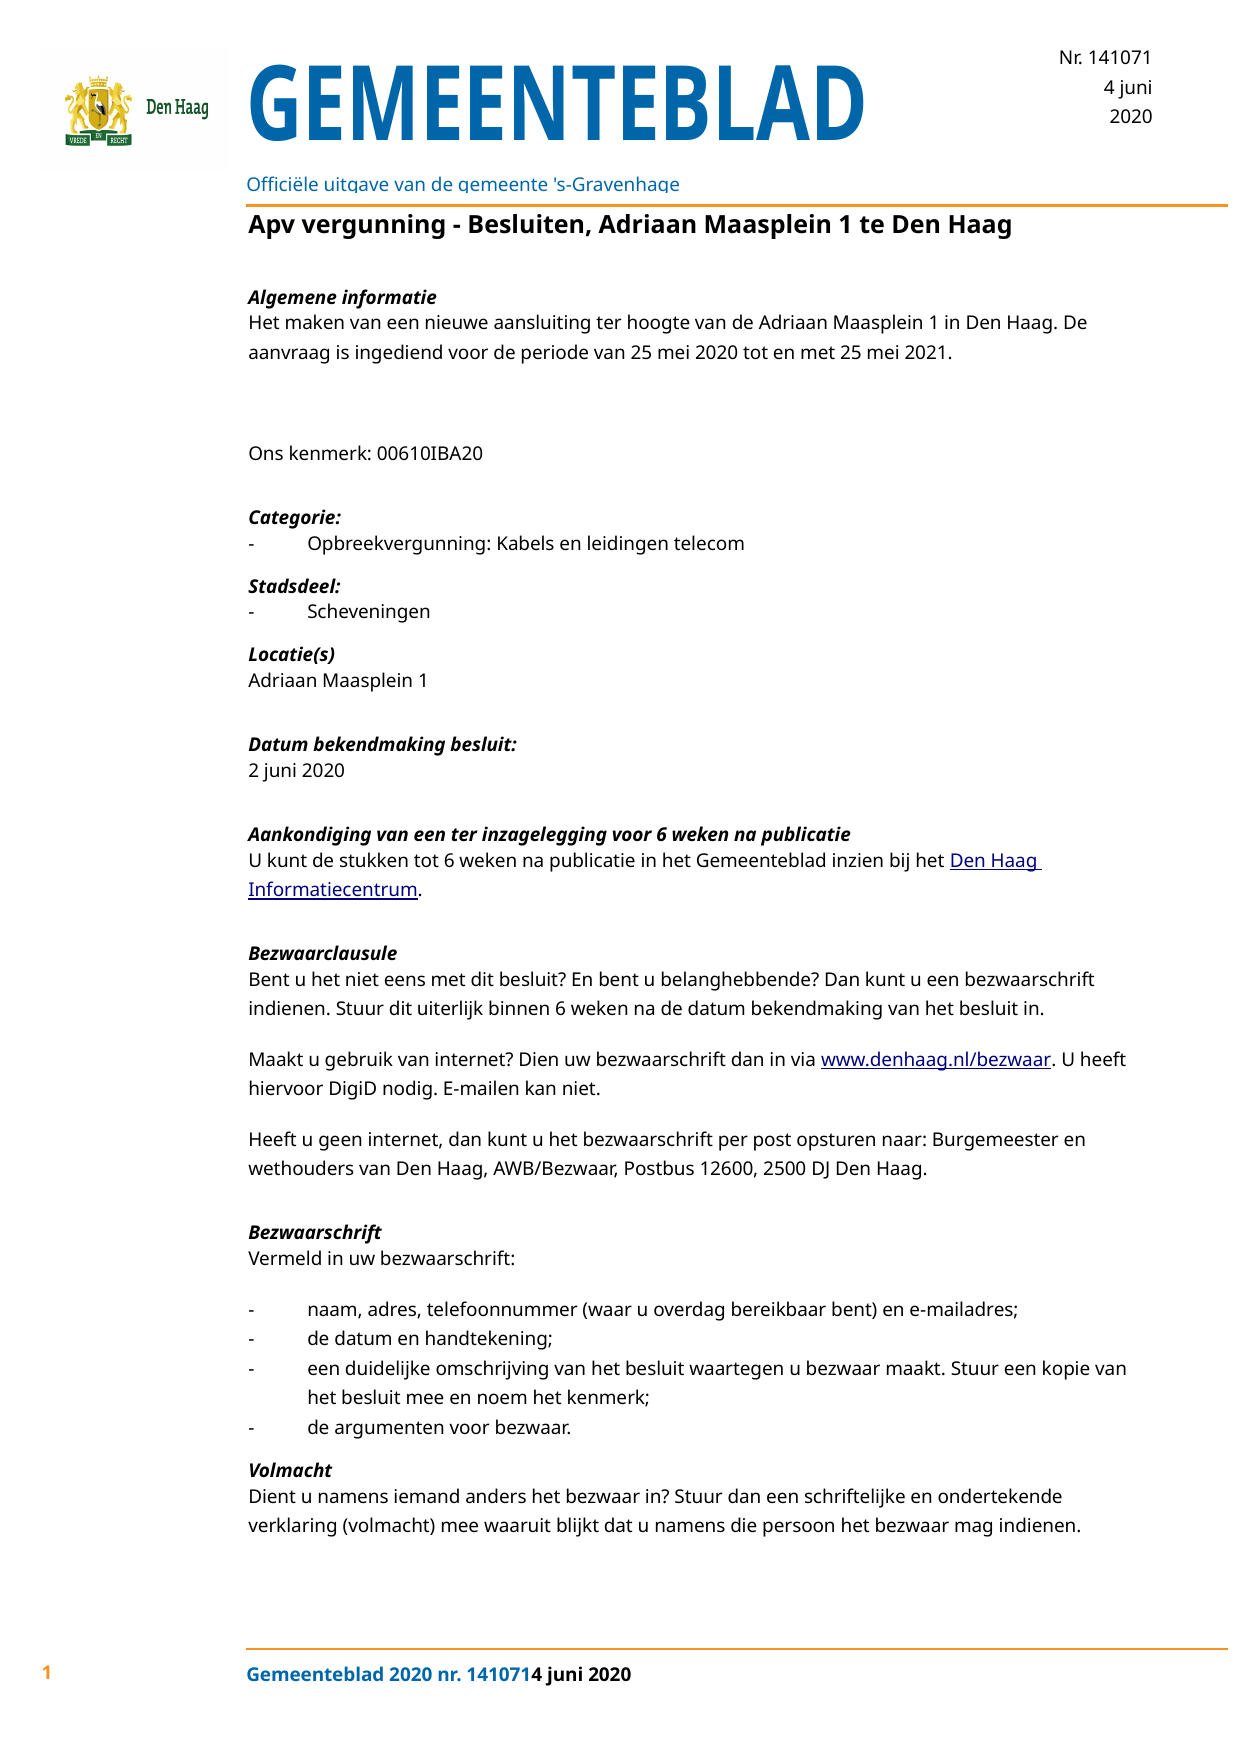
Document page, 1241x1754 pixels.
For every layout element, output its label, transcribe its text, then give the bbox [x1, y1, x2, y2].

list de argumenten voor bezwaar. [248, 1414, 1152, 1440]
text Stadsdeel: [248, 573, 1152, 598]
text Vermeld in uw bezwaarschrift: [248, 1245, 1152, 1271]
text U kunt de stukken tot 6 weken na publicatie in het Gemeenteblad inzien bij het Den Haag Informatiecentrum. [248, 847, 1152, 902]
text Bezwaarclausule [248, 940, 1152, 966]
text Bezwaarschrift [248, 1219, 1152, 1245]
text Categorie: [248, 504, 1152, 530]
text Apv vergunning - Besluiten, Adriaan Maasplein 1 te Den Haag [248, 207, 1152, 241]
text Algemene informatie [248, 284, 1152, 309]
list Opbreekvergunning: Kabels en leidingen telecom [248, 530, 1152, 555]
text 2 juni 2020 [248, 757, 1152, 783]
list Scheveningen [248, 598, 1152, 624]
text Aankondiging van een ter inzagelegging voor 6 weken na publicatie [248, 821, 1152, 847]
list een duidelijke omschrijving van het besluit waartegen u bezwaar maakt. Stuur een kopie van het besluit mee en noem het kenmerk; [248, 1355, 1152, 1410]
text Het maken van een nieuwe aansluiting ter hoogte van de Adriaan Maasplein 1 in Den Haag. De aanvraag is ingediend voor de periode van 25 mei 2020 tot en met 25 mei 2021. [248, 309, 1152, 365]
text Heeft u geen internet, dan kunt u het bezwaarschrift per post opsturen naar: Burgemeester en wethouders van Den Haag, AWB/Bezwaar, Postbus 12600, 2500 DJ Den Haag. [248, 1126, 1152, 1181]
list de datum en handtekening; [248, 1325, 1152, 1351]
picture [41, 47, 231, 172]
text Ons kenmerk: 00610IBA20 [248, 440, 1152, 466]
text Bent u het niet eens met dit besluit? En bent u belanghebbende? Dan kunt u een bezwaarschrift indienen. Stuur dit uiterlijk binnen 6 weken na de datum bekendmaking van het besluit in. [248, 966, 1152, 1021]
text Maakt u gebruik van internet? Dien uw bezwaarschrift dan in via www.denhaag.nl/bezwaar. U heeft hiervoor DigiD nodig. E-mailen kan niet. [248, 1046, 1152, 1101]
text Volmacht [248, 1457, 1152, 1483]
text Datum bekendmaking besluit: [248, 731, 1152, 757]
list naam, adres, telefoonnummer (waar u overdag bereikbaar bent) en e-mailadres; [248, 1296, 1152, 1321]
text Locatie(s) [248, 642, 1152, 667]
text Dient u namens iemand anders het bezwaar in? Stuur dan een schriftelijke en ondertekende verklaring (volmacht) mee waaruit blijkt dat u namens die persoon het bezwaar mag indienen. [248, 1483, 1152, 1538]
text Adriaan Maasplein 1 [248, 667, 1152, 693]
